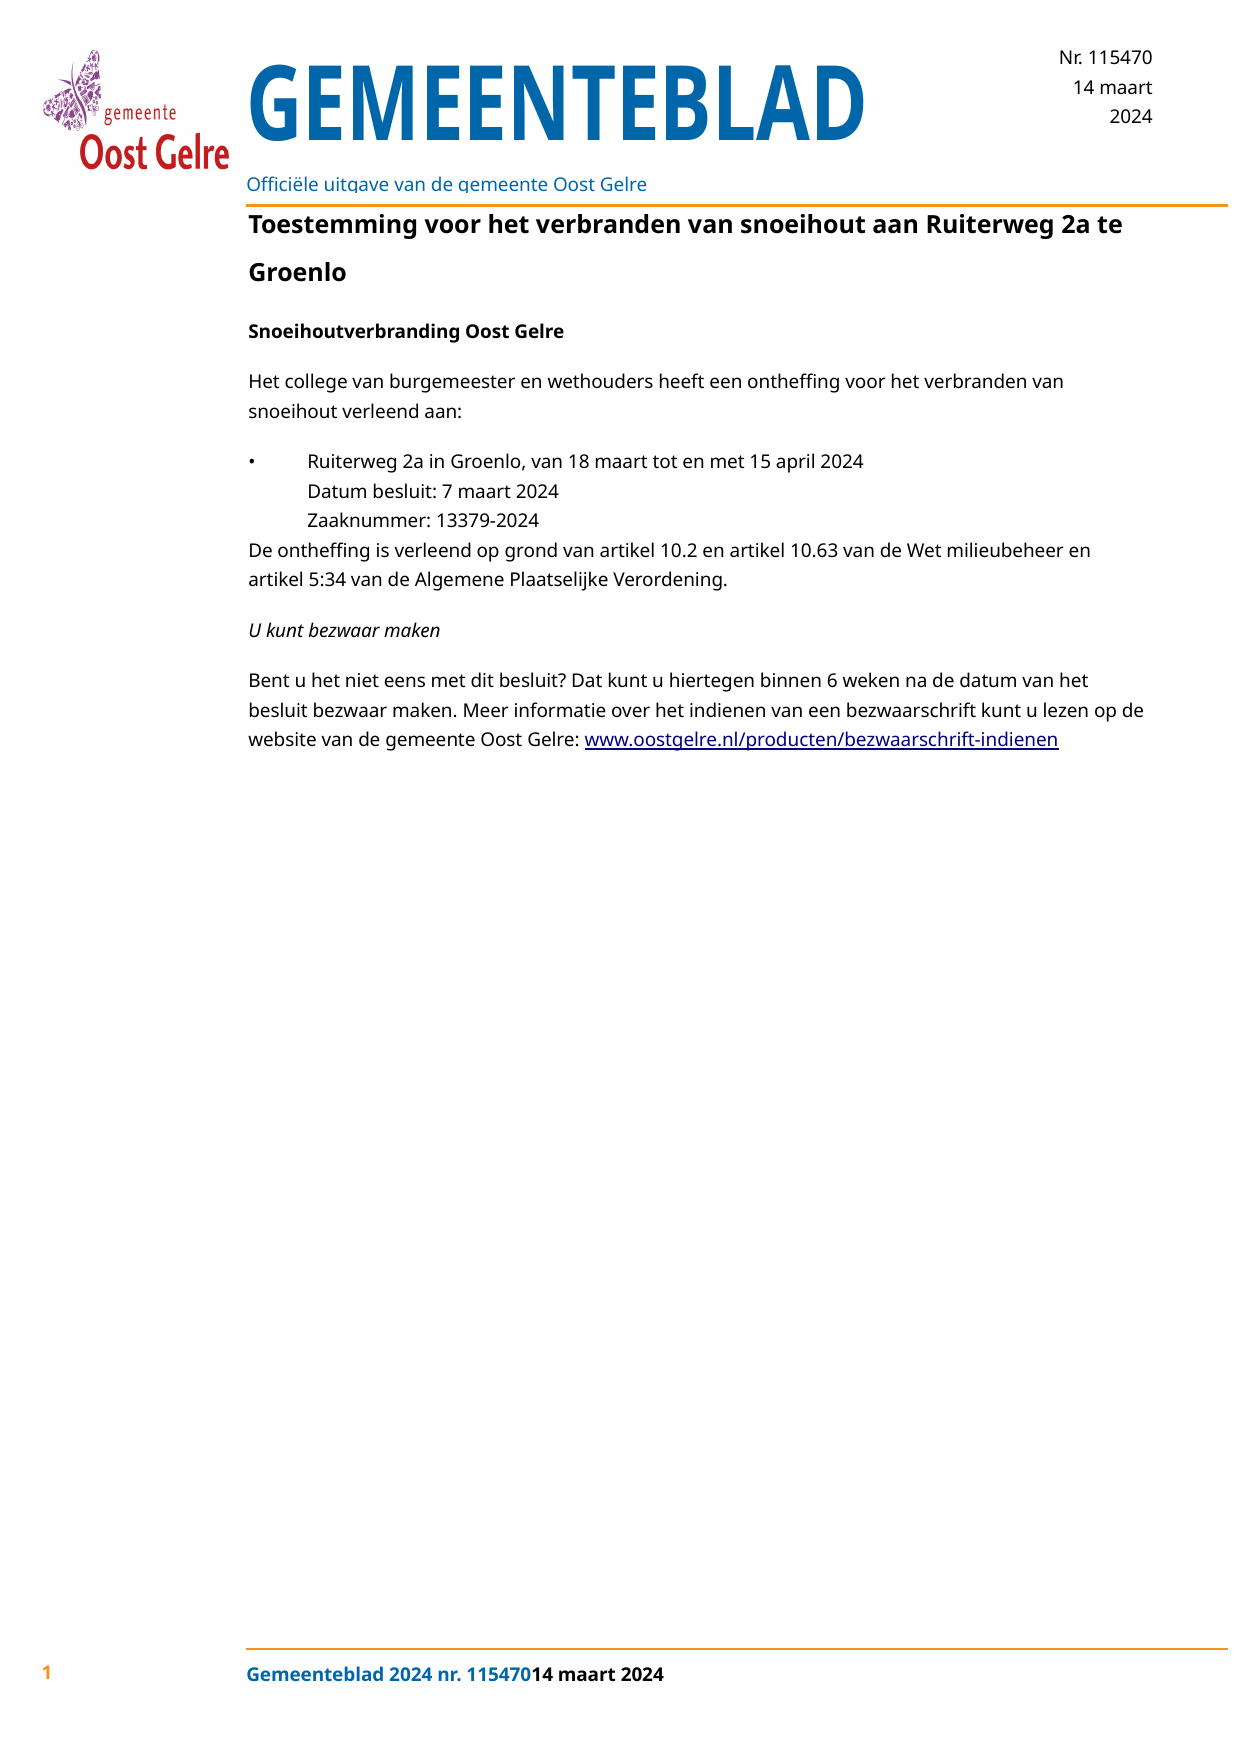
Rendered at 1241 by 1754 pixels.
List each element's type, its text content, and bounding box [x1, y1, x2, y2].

list Zaaknummer: 13379-2024 [248, 507, 1152, 533]
picture [41, 47, 231, 172]
list Datum besluit: 7 maart 2024 [248, 478, 1152, 504]
list Ruiterweg 2a in Groenlo, van 18 maart tot en met 15 april 2024 [248, 448, 1152, 474]
text Het college van burgemeester en wethouders heeft een ontheffing voor het verbranden van snoeihout verleend aan: [248, 368, 1152, 424]
text Toestemming voor het verbranden van snoeihout aan Ruiterweg 2a te Groenlo [248, 207, 1152, 288]
text Snoeihoutverbranding Oost Gelre [248, 318, 1152, 344]
text De ontheffing is verleend op grond van artikel 10.2 en artikel 10.63 van de Wet milieubeheer en artikel 5:34 van de Algemene Plaatselijke Verordening. [248, 537, 1152, 592]
text U kunt bezwaar maken [248, 617, 1152, 643]
text Bent u het niet eens met dit besluit? Dat kunt u hiertegen binnen 6 weken na de datum van het besluit bezwaar maken. Meer informatie over het indienen van een bezwaarschrift kunt u lezen op de website van de gemeente Oost Gelre: www.oostgelre.nl/producten/bezwaarschrift-indienen [248, 667, 1152, 752]
